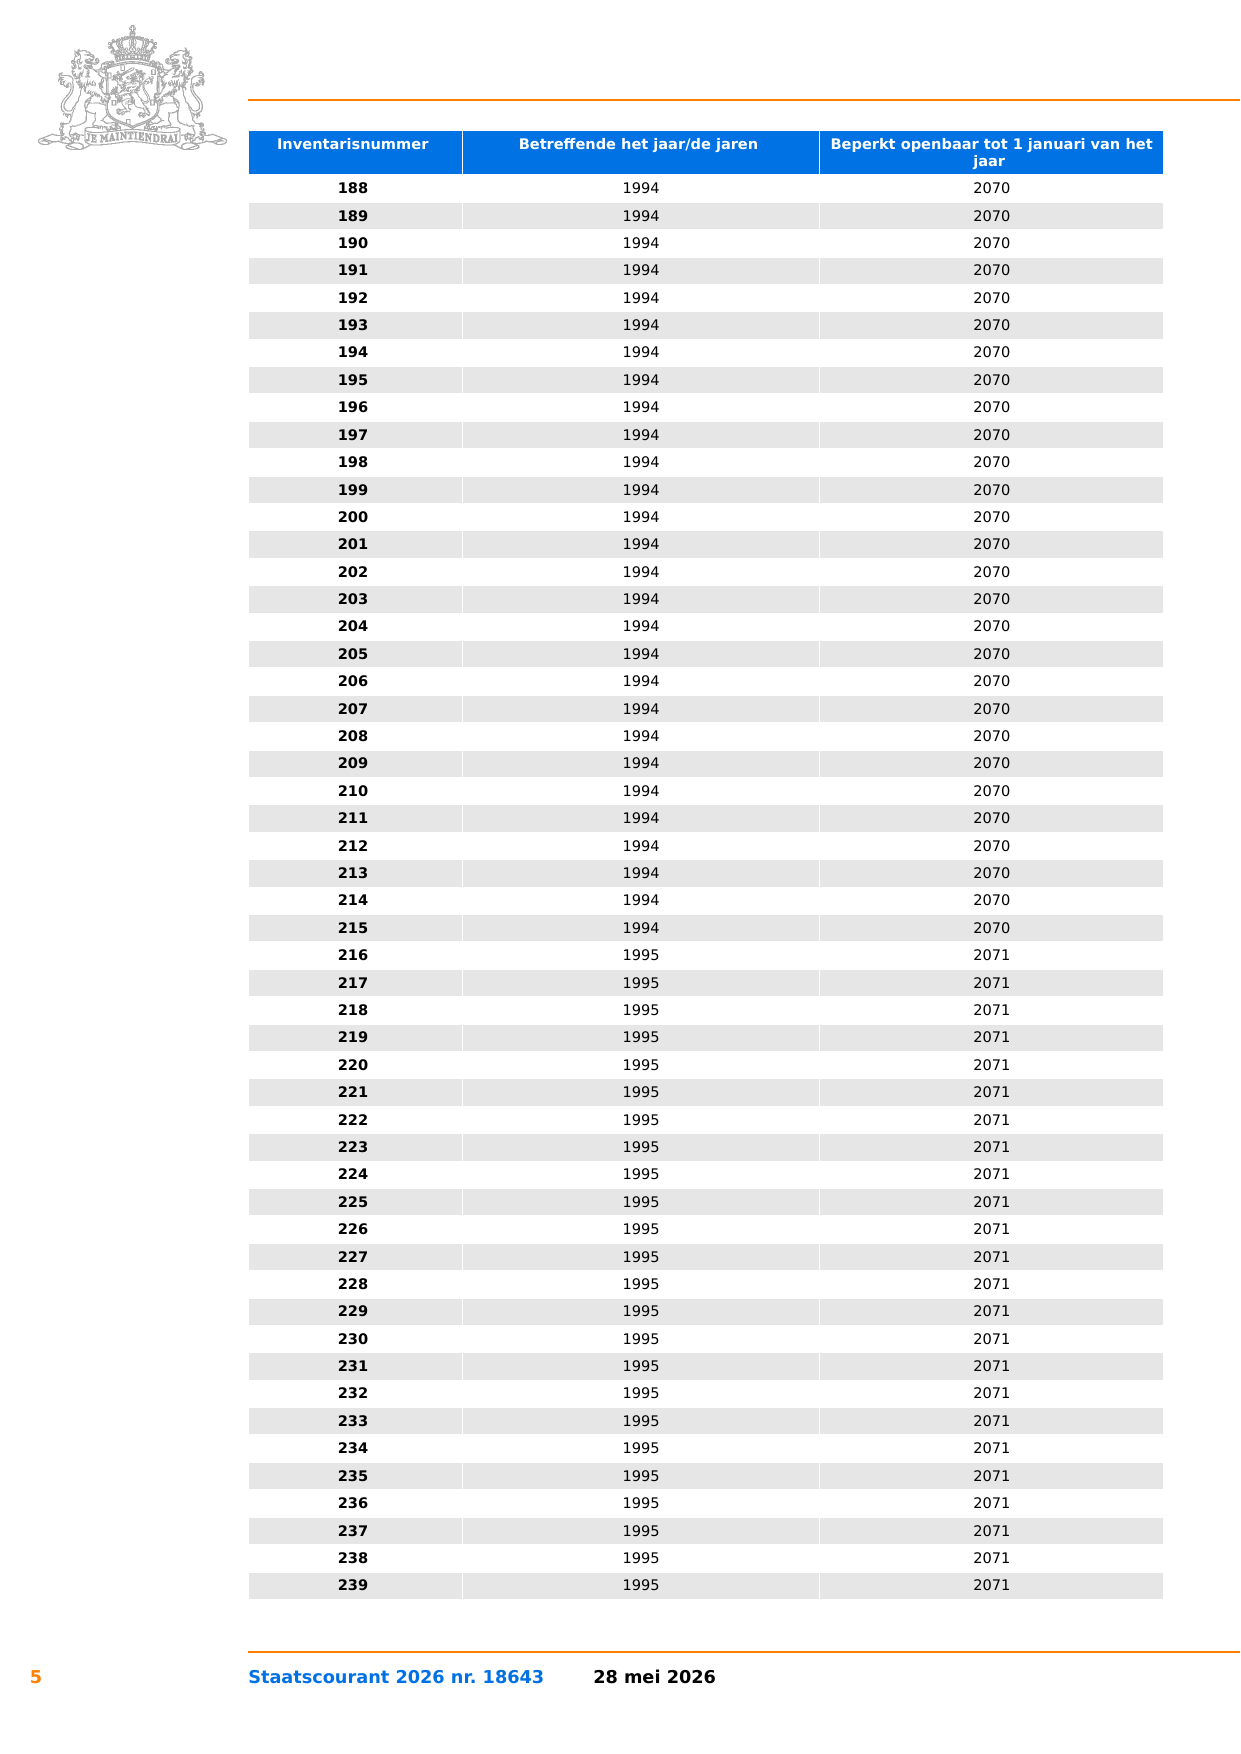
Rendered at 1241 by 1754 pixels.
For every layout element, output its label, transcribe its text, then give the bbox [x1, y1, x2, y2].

table_cell 1994 [463, 723, 819, 749]
table_cell 2070 [820, 559, 1163, 585]
table_cell 235 [249, 1463, 462, 1489]
table_cell 1994 [463, 504, 819, 530]
table_cell 1994 [463, 888, 819, 914]
table_cell 224 [249, 1162, 462, 1188]
table_cell 190 [249, 230, 462, 256]
table_cell 1995 [463, 1518, 819, 1544]
table_header Inventarisnummer [249, 131, 462, 174]
table_cell 1994 [463, 258, 819, 284]
table_cell 2070 [820, 586, 1163, 613]
table_cell 1994 [463, 915, 819, 941]
table_cell 2071 [820, 1052, 1163, 1078]
table_cell 2070 [820, 285, 1163, 311]
table_cell 1995 [463, 943, 819, 969]
table_cell 192 [249, 285, 462, 311]
table_cell 1994 [463, 395, 819, 421]
table_cell 212 [249, 833, 462, 859]
table_cell 2071 [820, 1025, 1163, 1051]
table_cell 203 [249, 586, 462, 613]
table_cell 1995 [463, 1299, 819, 1325]
table_cell 2070 [820, 258, 1163, 284]
table_cell 2070 [820, 312, 1163, 339]
table_cell 1995 [463, 1463, 819, 1489]
table_cell 1994 [463, 696, 819, 722]
table_cell 213 [249, 860, 462, 887]
table_cell 189 [249, 203, 462, 229]
table_cell 2071 [820, 997, 1163, 1023]
table_cell 1995 [463, 1107, 819, 1133]
table_cell 2070 [820, 723, 1163, 749]
table_cell 1994 [463, 531, 819, 558]
table_cell 2071 [820, 1162, 1163, 1188]
table_cell 2071 [820, 1381, 1163, 1407]
table_cell 219 [249, 1025, 462, 1051]
table_cell 2070 [820, 531, 1163, 558]
table_cell 2070 [820, 203, 1163, 229]
table_cell 1994 [463, 175, 819, 202]
table_cell 2070 [820, 641, 1163, 667]
table_cell 227 [249, 1244, 462, 1270]
table_cell 1994 [463, 778, 819, 804]
table_cell 2071 [820, 1490, 1163, 1517]
table_cell 207 [249, 696, 462, 722]
table_cell 2071 [820, 1436, 1163, 1462]
table_cell 2071 [820, 1079, 1163, 1106]
table_cell 218 [249, 997, 462, 1023]
table_cell 1995 [463, 1189, 819, 1215]
table_cell 204 [249, 614, 462, 640]
table_cell 209 [249, 751, 462, 777]
table_cell 1994 [463, 230, 819, 256]
table_cell 208 [249, 723, 462, 749]
table_cell 1995 [463, 1079, 819, 1106]
table_cell 1994 [463, 477, 819, 503]
table_cell 2071 [820, 943, 1163, 969]
table_cell 225 [249, 1189, 462, 1215]
table_cell 1994 [463, 641, 819, 667]
table_cell 237 [249, 1518, 462, 1544]
table_cell 2070 [820, 888, 1163, 914]
table_cell 1995 [463, 1025, 819, 1051]
table_cell 2071 [820, 1271, 1163, 1297]
table_cell 2071 [820, 1353, 1163, 1380]
table_cell 202 [249, 559, 462, 585]
table_cell 1995 [463, 1216, 819, 1243]
table_cell 1994 [463, 312, 819, 339]
table_cell 2070 [820, 477, 1163, 503]
table_cell 1994 [463, 285, 819, 311]
table_cell 193 [249, 312, 462, 339]
table_cell 206 [249, 669, 462, 695]
table_cell 2070 [820, 696, 1163, 722]
table_cell 1994 [463, 805, 819, 832]
table_cell 2070 [820, 395, 1163, 421]
table_cell 2070 [820, 915, 1163, 941]
table_cell 220 [249, 1052, 462, 1078]
table_header Beperkt openbaar tot 1 januari van het jaar [820, 131, 1163, 174]
table_cell 2071 [820, 1299, 1163, 1325]
table_cell 222 [249, 1107, 462, 1133]
table_cell 1994 [463, 860, 819, 887]
table_cell 228 [249, 1271, 462, 1297]
table_cell 1994 [463, 449, 819, 476]
table_cell 1995 [463, 1381, 819, 1407]
table_cell 2071 [820, 1189, 1163, 1215]
table_cell 1994 [463, 367, 819, 393]
table_cell 1994 [463, 559, 819, 585]
table_cell 2070 [820, 614, 1163, 640]
table_cell 211 [249, 805, 462, 832]
table_cell 2070 [820, 340, 1163, 366]
table_cell 194 [249, 340, 462, 366]
table_cell 231 [249, 1353, 462, 1380]
table_cell 232 [249, 1381, 462, 1407]
table_cell 2070 [820, 422, 1163, 448]
table_cell 223 [249, 1134, 462, 1161]
table_cell 1995 [463, 1162, 819, 1188]
table_cell 1995 [463, 1326, 819, 1352]
table_cell 1995 [463, 1244, 819, 1270]
table_cell 1995 [463, 1134, 819, 1161]
table_cell 234 [249, 1436, 462, 1462]
table_cell 236 [249, 1490, 462, 1517]
table_cell 233 [249, 1408, 462, 1434]
table_cell 1995 [463, 1052, 819, 1078]
table_cell 195 [249, 367, 462, 393]
table_cell 2070 [820, 805, 1163, 832]
table_cell 1995 [463, 1545, 819, 1571]
table_cell 1994 [463, 422, 819, 448]
table_cell 200 [249, 504, 462, 530]
table_cell 2071 [820, 1573, 1163, 1599]
table_cell 2071 [820, 1545, 1163, 1571]
table_cell 238 [249, 1545, 462, 1571]
table_cell 1994 [463, 669, 819, 695]
table_cell 216 [249, 943, 462, 969]
picture [38, 25, 227, 150]
table_cell 199 [249, 477, 462, 503]
table_cell 2070 [820, 778, 1163, 804]
table_header Betreffende het jaar/de jaren [463, 131, 819, 174]
table_cell 239 [249, 1573, 462, 1599]
table_cell 2070 [820, 230, 1163, 256]
table_cell 1995 [463, 1353, 819, 1380]
table_cell 1994 [463, 833, 819, 859]
table_cell 214 [249, 888, 462, 914]
table_cell 2071 [820, 1216, 1163, 1243]
table_cell 1994 [463, 340, 819, 366]
table_cell 1994 [463, 751, 819, 777]
table_cell 196 [249, 395, 462, 421]
table_cell 2070 [820, 751, 1163, 777]
table_cell 1995 [463, 997, 819, 1023]
table_cell 2070 [820, 504, 1163, 530]
table_cell 1995 [463, 1436, 819, 1462]
table_cell 2070 [820, 175, 1163, 202]
table_cell 201 [249, 531, 462, 558]
table_cell 1995 [463, 1490, 819, 1517]
table_cell 191 [249, 258, 462, 284]
table_cell 188 [249, 175, 462, 202]
table_cell 2070 [820, 860, 1163, 887]
table_cell 2071 [820, 1326, 1163, 1352]
table_cell 205 [249, 641, 462, 667]
table_cell 2071 [820, 1518, 1163, 1544]
table_cell 1995 [463, 1408, 819, 1434]
table_cell 230 [249, 1326, 462, 1352]
table_cell 2070 [820, 449, 1163, 476]
table_cell 1995 [463, 1271, 819, 1297]
table_cell 197 [249, 422, 462, 448]
table_cell 1994 [463, 203, 819, 229]
table_cell 229 [249, 1299, 462, 1325]
table_cell 210 [249, 778, 462, 804]
table_cell 2070 [820, 833, 1163, 859]
table_cell 1995 [463, 1573, 819, 1599]
table_cell 1994 [463, 614, 819, 640]
table_cell 1995 [463, 970, 819, 996]
table_cell 2071 [820, 970, 1163, 996]
table_cell 2071 [820, 1244, 1163, 1270]
table_cell 2071 [820, 1107, 1163, 1133]
table_cell 198 [249, 449, 462, 476]
table_cell 2071 [820, 1463, 1163, 1489]
table_cell 1994 [463, 586, 819, 613]
table_cell 217 [249, 970, 462, 996]
table_cell 2070 [820, 669, 1163, 695]
table_cell 2071 [820, 1134, 1163, 1161]
table_cell 221 [249, 1079, 462, 1106]
table_cell 226 [249, 1216, 462, 1243]
table_cell 215 [249, 915, 462, 941]
table_cell 2071 [820, 1408, 1163, 1434]
table_cell 2070 [820, 367, 1163, 393]
